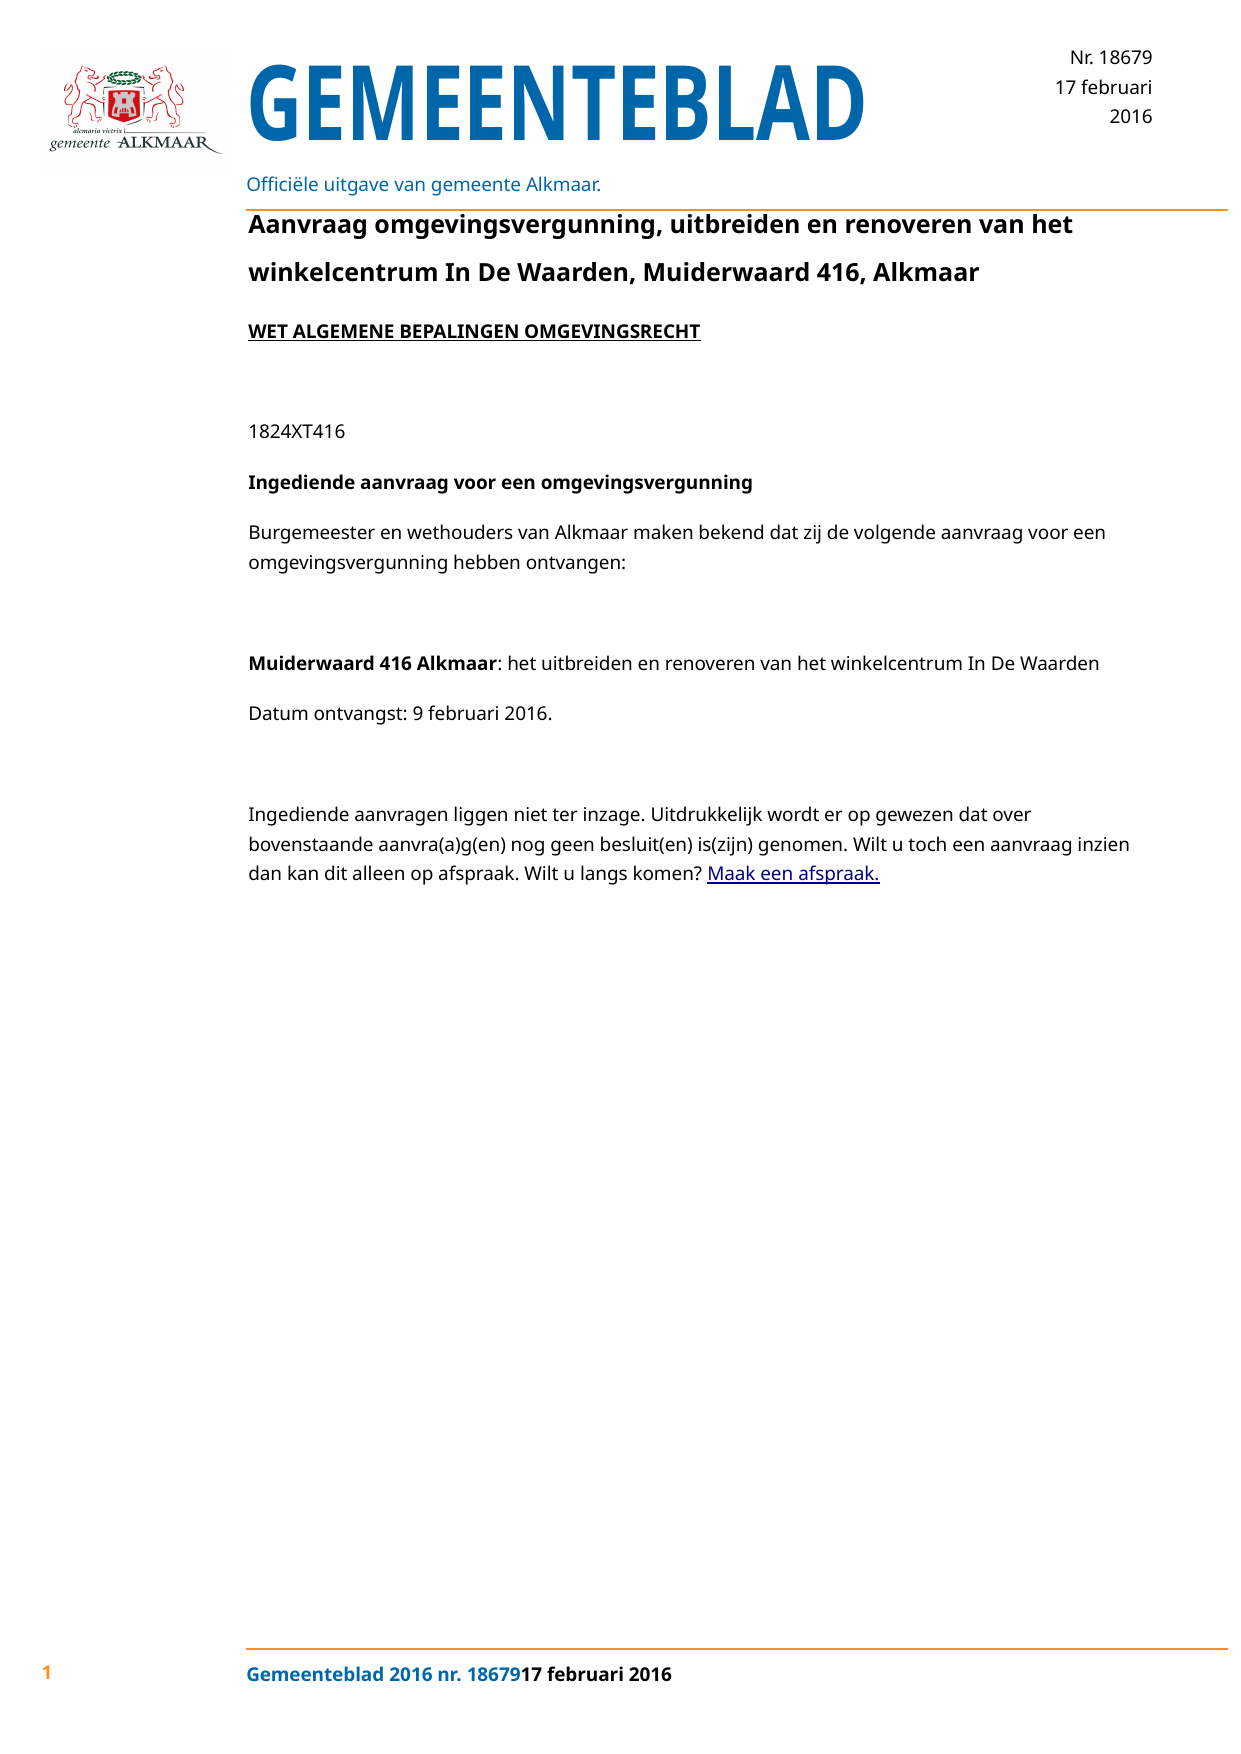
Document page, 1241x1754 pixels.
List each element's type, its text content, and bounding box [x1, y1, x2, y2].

picture [41, 47, 231, 172]
text 1824XT416 [248, 419, 1152, 444]
text Ingediende aanvraag voor een omgevingsvergunning [248, 469, 1152, 495]
text Muiderwaard 416 Alkmaar: het uitbreiden en renoveren van het winkelcentrum In De Waarden [248, 650, 1152, 676]
text Aanvraag omgevingsvergunning, uitbreiden en renoveren van het winkelcentrum In De Waarden, Muiderwaard 416, Alkmaar [248, 211, 1152, 288]
text WET ALGEMENE BEPALINGEN OMGEVINGSRECHT [248, 318, 1152, 344]
text Datum ontvangst: 9 februari 2016. [248, 700, 1152, 726]
text Ingediende aanvragen liggen niet ter inzage. Uitdrukkelijk wordt er op gewezen dat over bovenstaande aanvra(a)g(en) nog geen besluit(en) is(zijn) genomen. Wilt u toch een aanvraag inzien dan kan dit alleen op afspraak. Wilt u langs komen? Maak een afspraak. [248, 801, 1152, 886]
text Burgemeester en wethouders van Alkmaar maken bekend dat zij de volgende aanvraag voor een omgevingsvergunning hebben ontvangen: [248, 519, 1152, 575]
